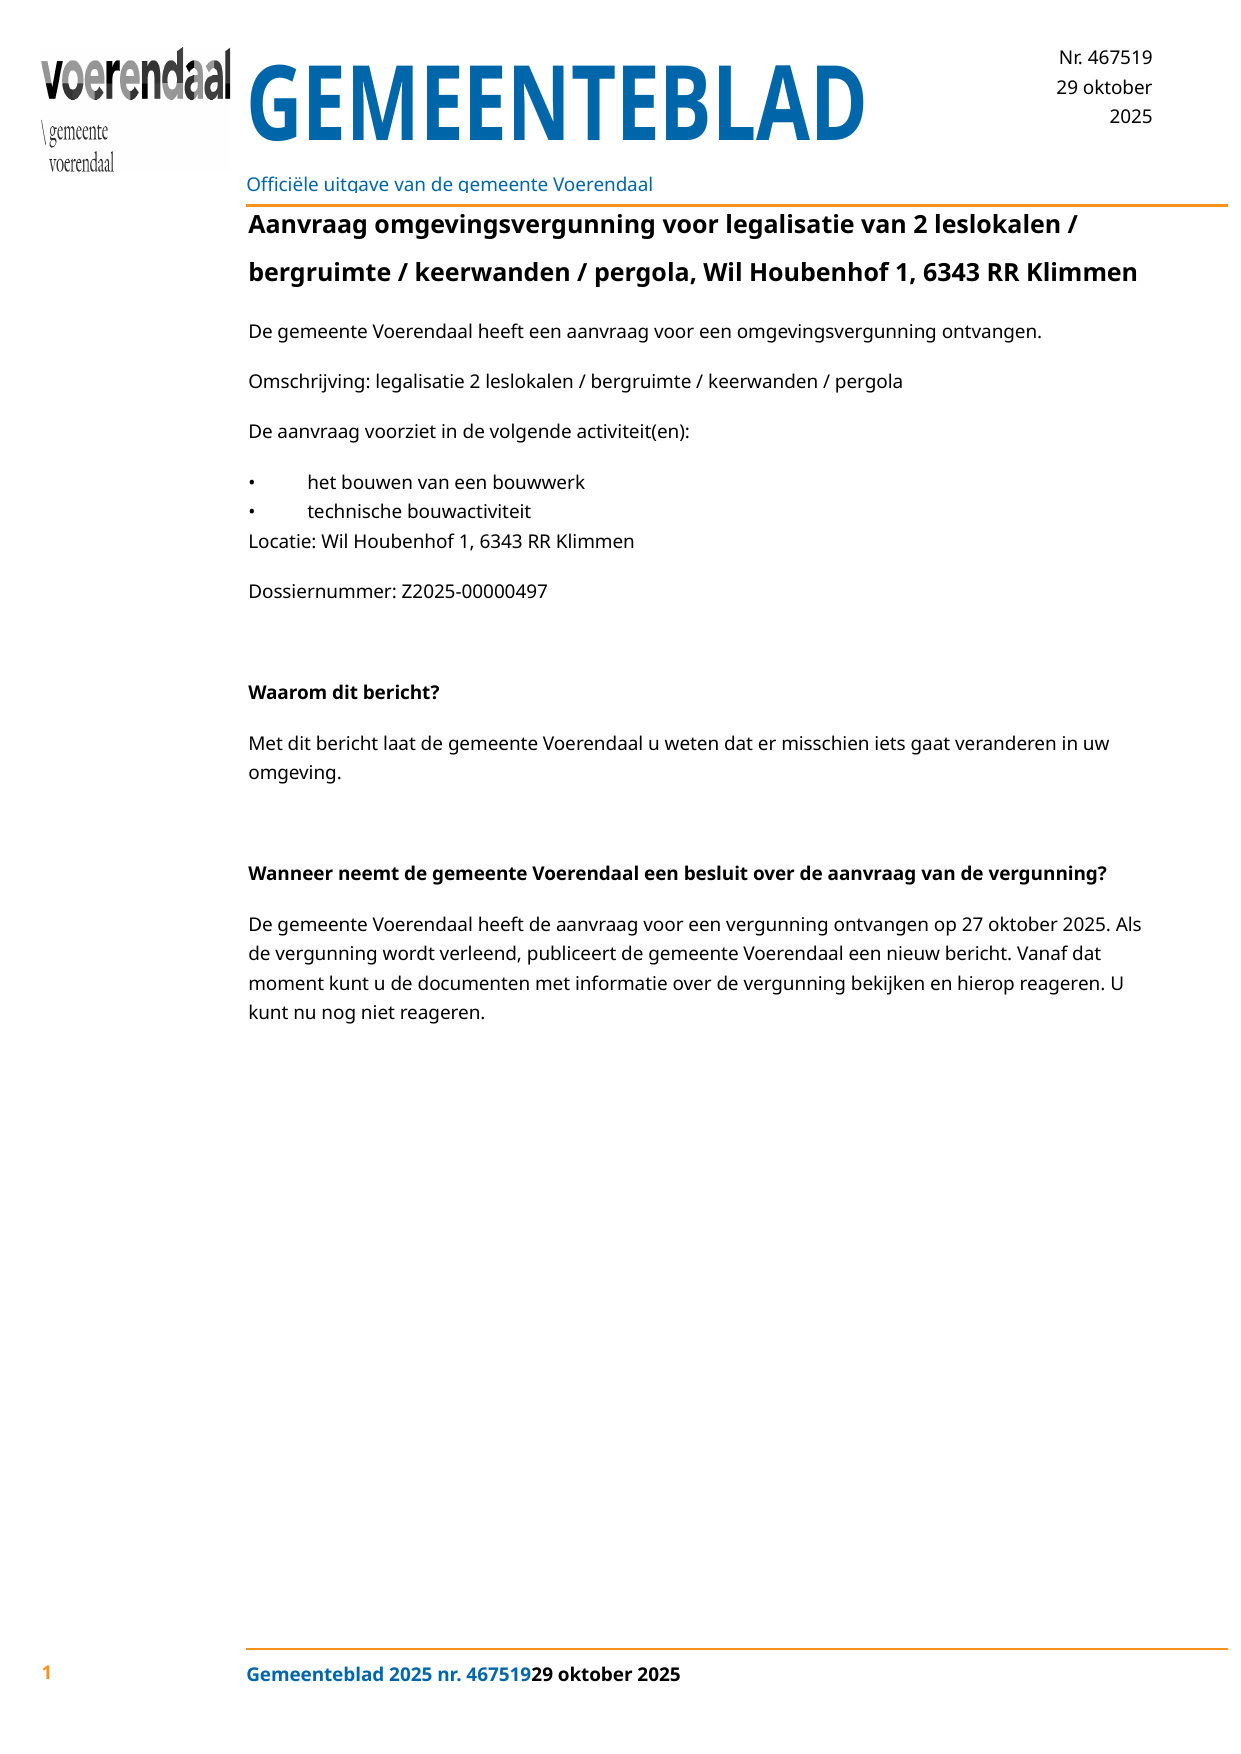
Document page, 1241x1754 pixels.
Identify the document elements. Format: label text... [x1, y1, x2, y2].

list technische bouwactiviteit [248, 499, 1152, 524]
text Omschrijving: legalisatie 2 leslokalen / bergruimte / keerwanden / pergola [248, 368, 1152, 394]
text De gemeente Voerendaal heeft de aanvraag voor een vergunning ontvangen op 27 oktober 2025. Als de vergunning wordt verleend, publiceert de gemeente Voerendaal een nieuw bericht. Vanaf dat moment kunt u de documenten met informatie over de vergunning bekijken en hierop reageren. U kunt nu nog niet reageren. [248, 911, 1152, 1025]
text De gemeente Voerendaal heeft een aanvraag voor een omgevingsvergunning ontvangen. [248, 318, 1152, 344]
text Dossiernummer: Z2025-00000497 [248, 579, 1152, 604]
text Met dit bericht laat de gemeente Voerendaal u weten dat er misschien iets gaat veranderen in uw omgeving. [248, 730, 1152, 785]
picture [41, 47, 231, 172]
list het bouwen van een bouwwerk [248, 469, 1152, 495]
text Waarom dit bericht? [248, 679, 1152, 705]
text Locatie: Wil Houbenhof 1, 6343 RR Klimmen [248, 528, 1152, 554]
text Wanneer neemt de gemeente Voerendaal een besluit over de aanvraag van de vergunning? [248, 860, 1152, 886]
text De aanvraag voorziet in de volgende activiteit(en): [248, 419, 1152, 444]
text Aanvraag omgevingsvergunning voor legalisatie van 2 leslokalen / bergruimte / keerwanden / pergola, Wil Houbenhof 1, 6343 RR Klimmen [248, 207, 1152, 288]
